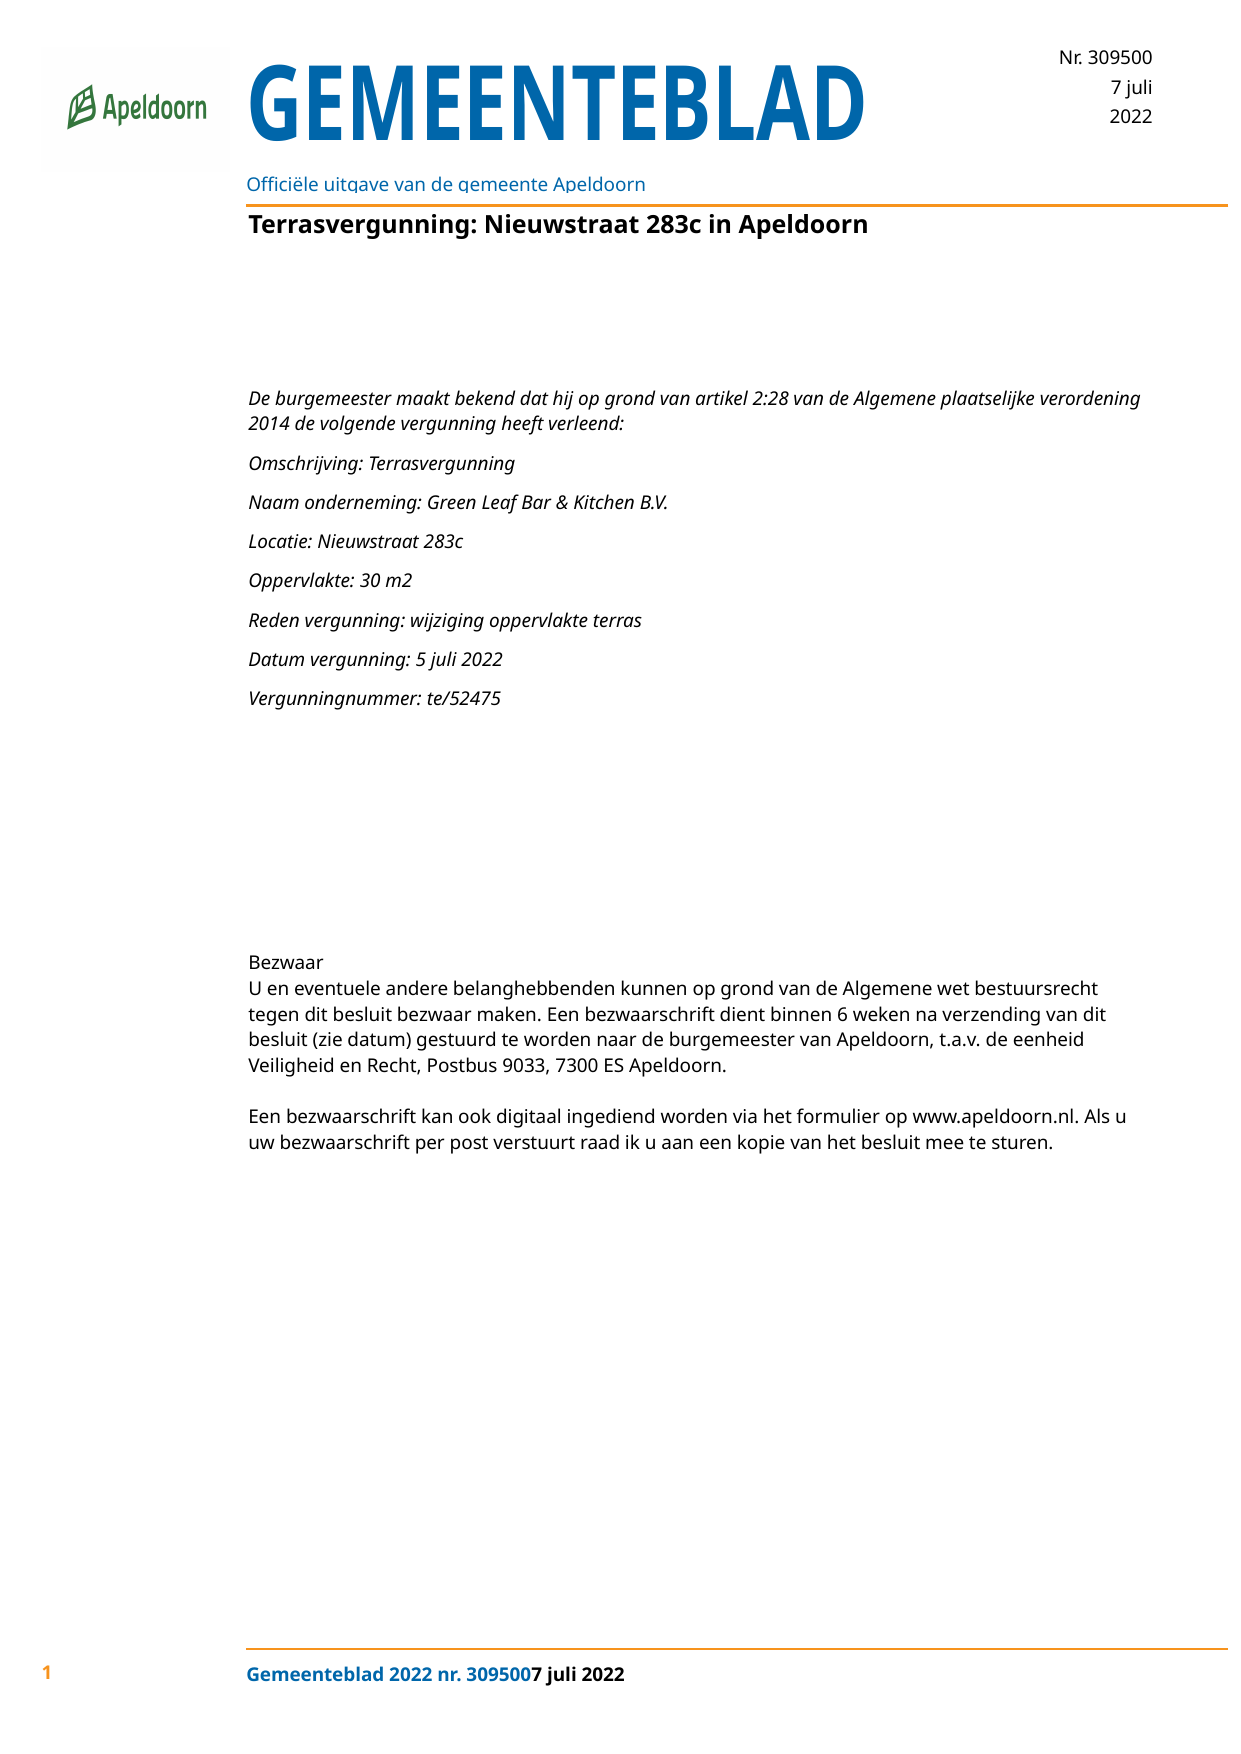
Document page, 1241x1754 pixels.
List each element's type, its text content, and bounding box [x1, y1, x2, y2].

text Naam onderneming: Green Leaf Bar & Kitchen B.V. [248, 489, 1152, 515]
text Oppervlakte: 30 m2 [248, 567, 1152, 593]
text U en eventuele andere belanghebbenden kunnen op grond van de Algemene wet bestuursrecht tegen dit besluit bezwaar maken. Een bezwaarschrift dient binnen 6 weken na verzending van dit besluit (zie datum) gestuurd te worden naar de burgemeester van Apeldoorn, t.a.v. de eenheid Veiligheid en Recht, Postbus 9033, 7300 ES Apeldoorn. [248, 975, 1152, 1078]
text Een bezwaarschrift kan ook digitaal ingediend worden via het formulier op www.apeldoorn.nl. Als u uw bezwaarschrift per post verstuurt raad ik u aan een kopie van het besluit mee te sturen. [248, 1104, 1152, 1155]
text De burgemeester maakt bekend dat hij op grond van artikel 2:28 van de Algemene plaatselijke verordening 2014 de volgende vergunning heeft verleend: [248, 385, 1152, 436]
text Vergunningnummer: te/52475 [248, 685, 1152, 711]
text Datum vergunning: 5 juli 2022 [248, 646, 1152, 672]
text Terrasvergunning: Nieuwstraat 283c in Apeldoorn [248, 207, 1152, 241]
picture [41, 47, 231, 172]
text Bezwaar [248, 949, 1152, 975]
text Reden vergunning: wijziging oppervlakte terras [248, 607, 1152, 632]
text Omschrijving: Terrasvergunning [248, 450, 1152, 475]
text Locatie: Nieuwstraat 283c [248, 528, 1152, 554]
